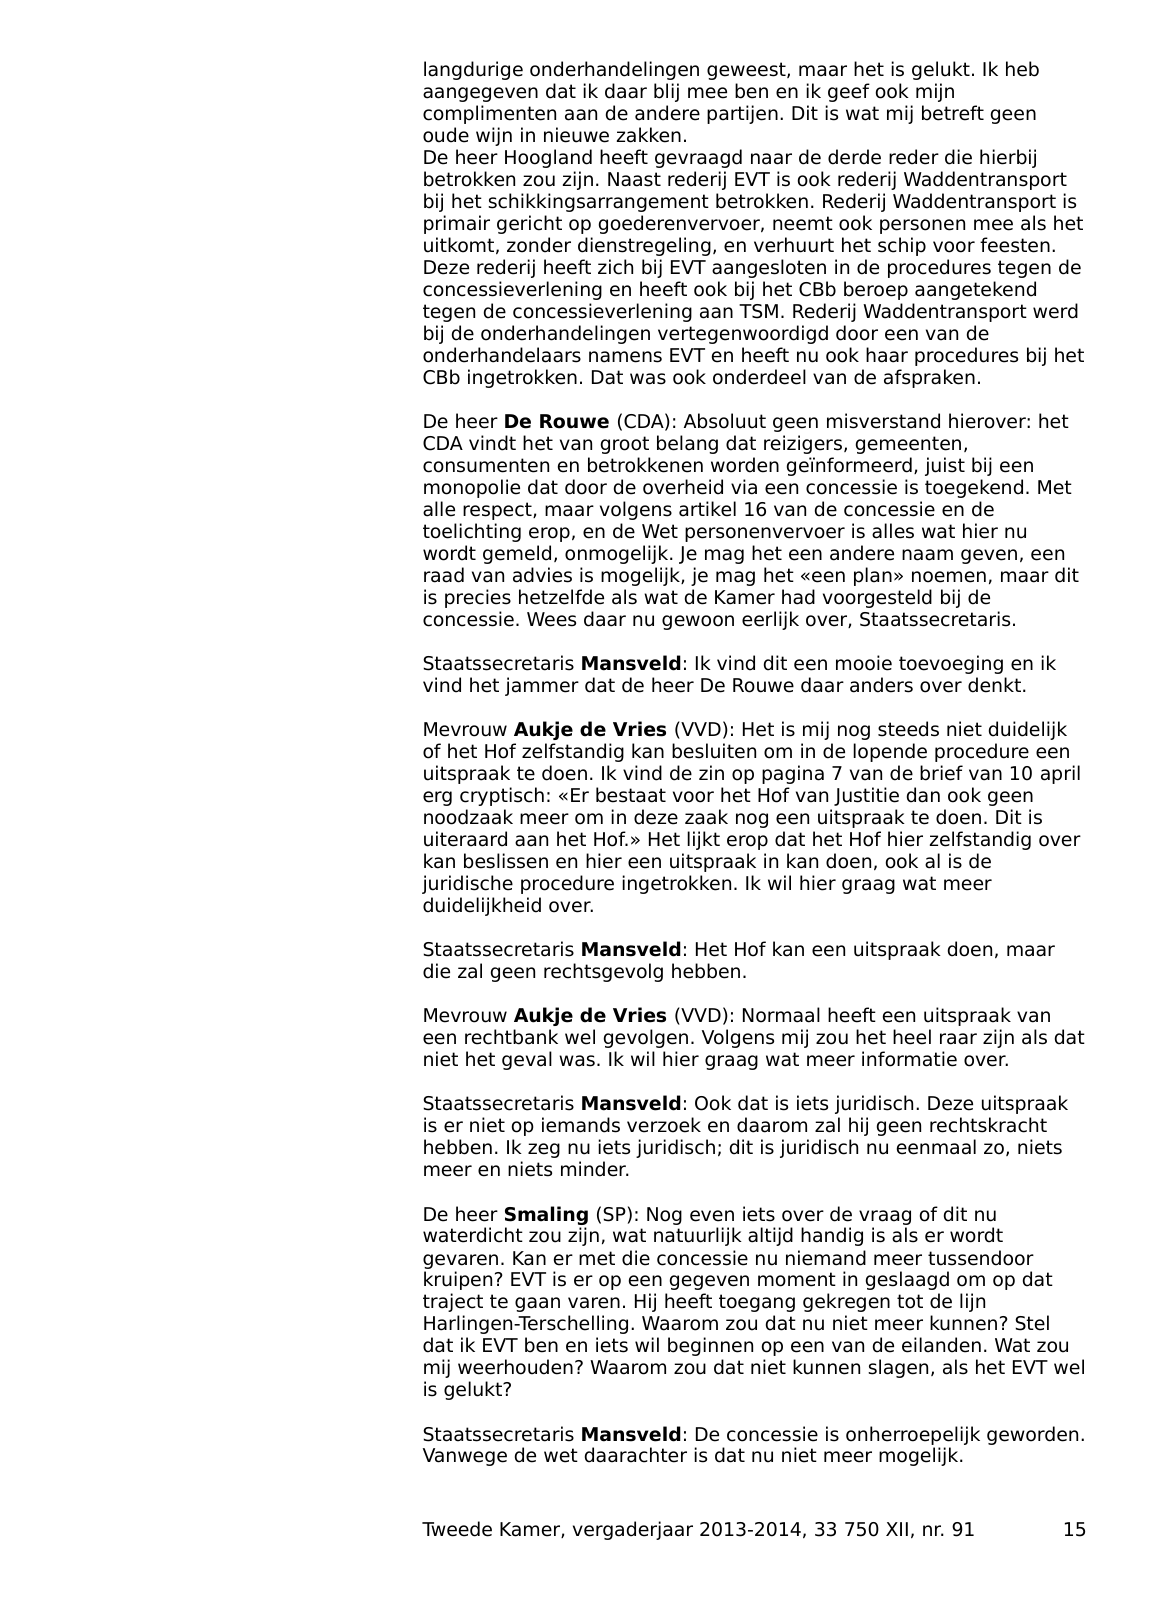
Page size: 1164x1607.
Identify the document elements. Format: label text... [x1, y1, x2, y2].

text Staatssecretaris Mansveld: Het Hof kan een uitspraak doen, maar die zal geen rechtsgevolg hebben. [422, 939, 1087, 983]
text langdurige onderhandelingen geweest, maar het is gelukt. Ik heb aangegeven dat ik daar blij mee ben en ik geef ook mijn complimenten aan de andere partijen. Dit is wat mij betreft geen oude wijn in nieuwe zakken. [422, 59, 1087, 147]
text Mevrouw Aukje de Vries (VVD): Normaal heeft een uitspraak van een rechtbank wel gevolgen. Volgens mij zou het heel raar zijn als dat niet het geval was. Ik wil hier graag wat meer informatie over. [422, 1005, 1087, 1071]
text De heer Smaling (SP): Nog even iets over de vraag of dit nu waterdicht zou zijn, wat natuurlijk altijd handig is als er wordt gevaren. Kan er met die concessie nu niemand meer tussendoor kruipen? EVT is er op een gegeven moment in geslaagd om op dat traject te gaan varen. Hij heeft toegang gekregen tot de lijn Harlingen-Terschelling. Waarom zou dat nu niet meer kunnen? Stel dat ik EVT ben en iets wil beginnen op een van de eilanden. Wat zou mij weerhouden? Waarom zou dat niet kunnen slagen, als het EVT wel is gelukt? [422, 1203, 1087, 1401]
text De heer De Rouwe (CDA): Absoluut geen misverstand hierover: het CDA vindt het van groot belang dat reizigers, gemeenten, consumenten en betrokkenen worden geïnformeerd, juist bij een monopolie dat door de overheid via een concessie is toegekend. Met alle respect, maar volgens artikel 16 van de concessie en de toelichting erop, en de Wet personenvervoer is alles wat hier nu wordt gemeld, onmogelijk. Je mag het een andere naam geven, een raad van advies is mogelijk, je mag het «een plan» noemen, maar dit is precies hetzelfde als wat de Kamer had voorgesteld bij de concessie. Wees daar nu gewoon eerlijk over, Staatssecretaris. [422, 411, 1087, 631]
text Mevrouw Aukje de Vries (VVD): Het is mij nog steeds niet duidelijk of het Hof zelfstandig kan besluiten om in de lopende procedure een uitspraak te doen. Ik vind de zin op pagina 7 van de brief van 10 april erg cryptisch: «Er bestaat voor het Hof van Justitie dan ook geen noodzaak meer om in deze zaak nog een uitspraak te doen. Dit is uiteraard aan het Hof.» Het lijkt erop dat het Hof hier zelfstandig over kan beslissen en hier een uitspraak in kan doen, ook al is de juridische procedure ingetrokken. Ik wil hier graag wat meer duidelijkheid over. [422, 719, 1087, 917]
text De heer Hoogland heeft gevraagd naar de derde reder die hierbij betrokken zou zijn. Naast rederij EVT is ook rederij Waddentransport bij het schikkingsarrangement betrokken. Rederij Waddentransport is primair gericht op goederenvervoer, neemt ook personen mee als het uitkomt, zonder dienstregeling, en verhuurt het schip voor feesten. Deze rederij heeft zich bij EVT aangesloten in de procedures tegen de concessieverlening en heeft ook bij het CBb beroep aangetekend tegen de concessieverlening aan TSM. Rederij Waddentransport werd bij de onderhandelingen vertegenwoordigd door een van de onderhandelaars namens EVT en heeft nu ook haar procedures bij het CBb ingetrokken. Dat was ook onderdeel van de afspraken. [422, 147, 1087, 389]
text Staatssecretaris Mansveld: De concessie is onherroepelijk geworden. Vanwege de wet daarachter is dat nu niet meer mogelijk. [422, 1423, 1087, 1467]
text Staatssecretaris Mansveld: Ik vind dit een mooie toevoeging en ik vind het jammer dat de heer De Rouwe daar anders over denkt. [422, 653, 1087, 697]
text Staatssecretaris Mansveld: Ook dat is iets juridisch. Deze uitspraak is er niet op iemands verzoek en daarom zal hij geen rechtskracht hebben. Ik zeg nu iets juridisch; dit is juridisch nu eenmaal zo, niets meer en niets minder. [422, 1093, 1087, 1181]
